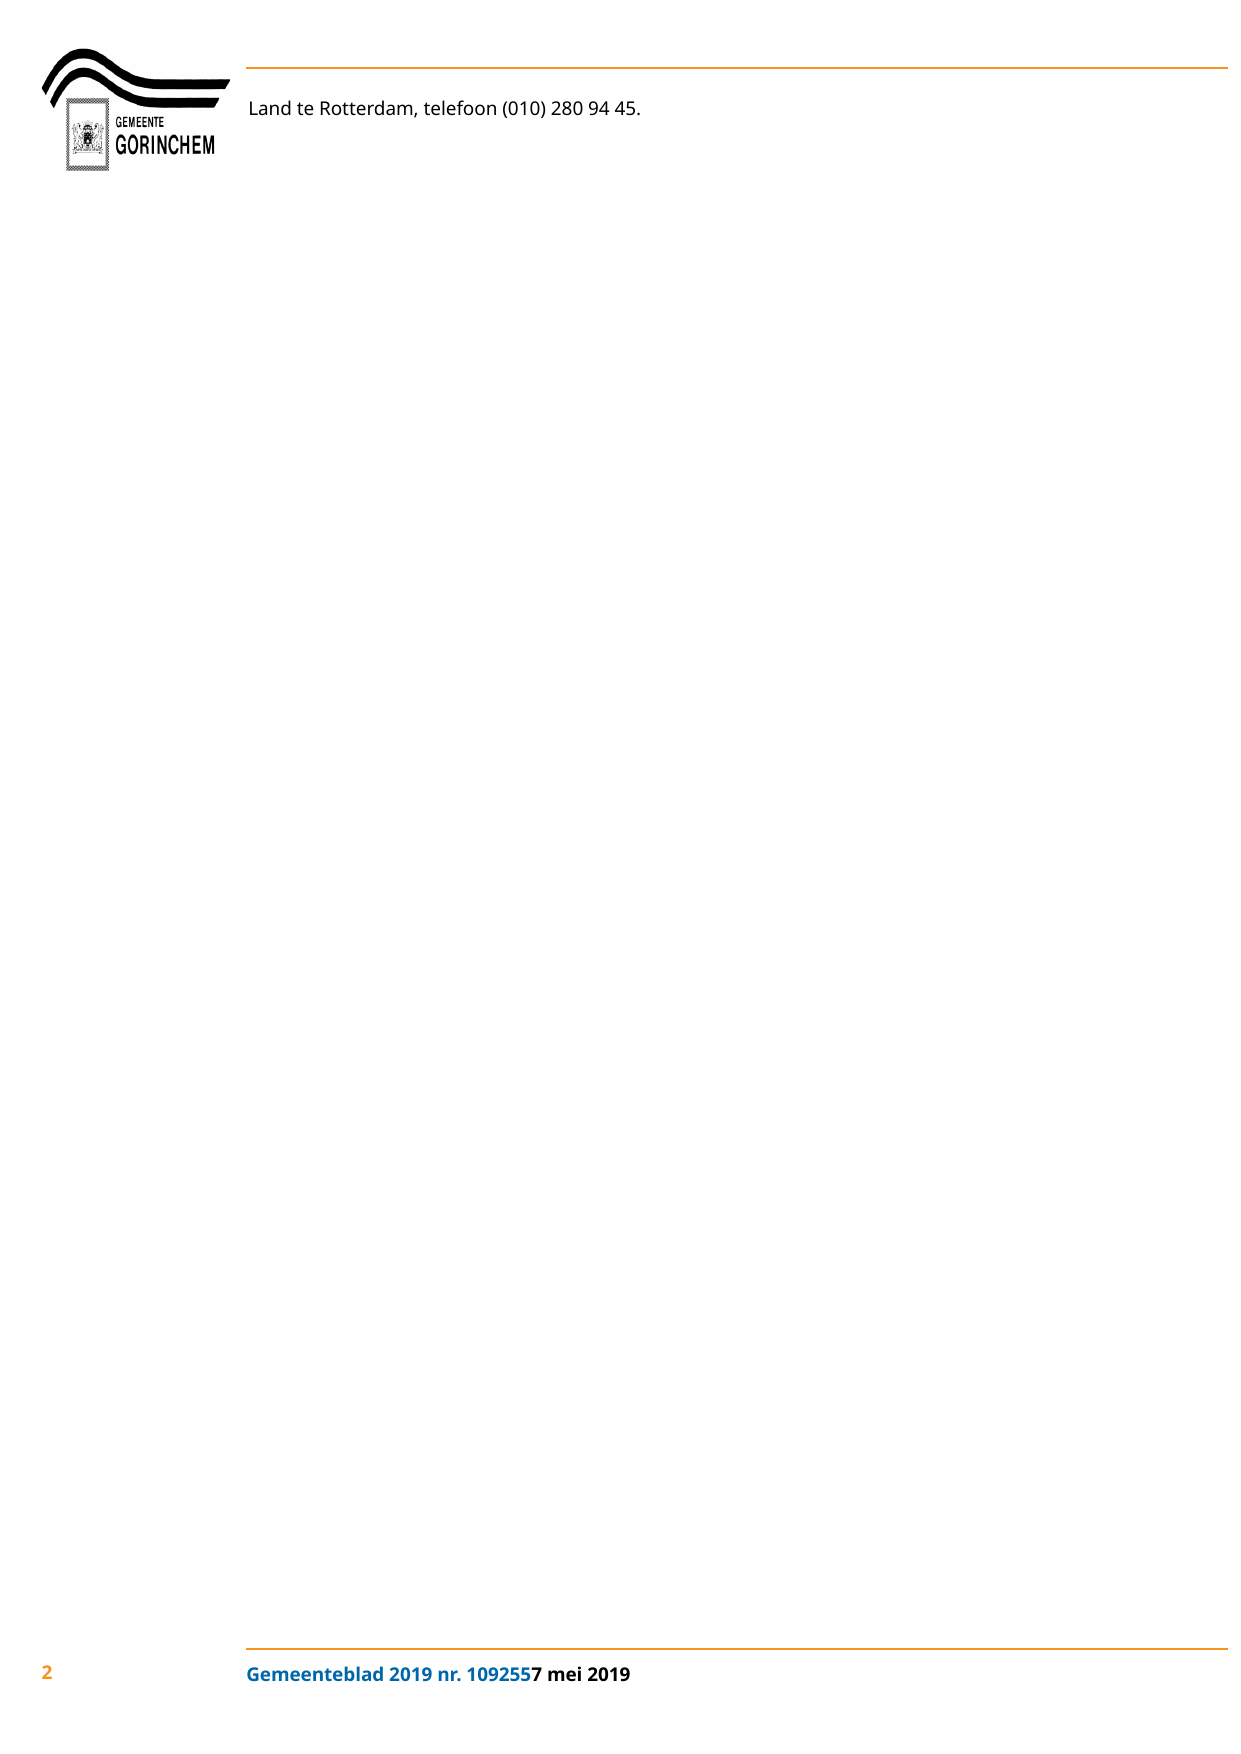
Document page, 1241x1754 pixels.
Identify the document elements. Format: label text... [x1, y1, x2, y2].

picture [41, 47, 231, 172]
text Land te Rotterdam, telefoon (010) 280 94 45. [248, 95, 1152, 121]
